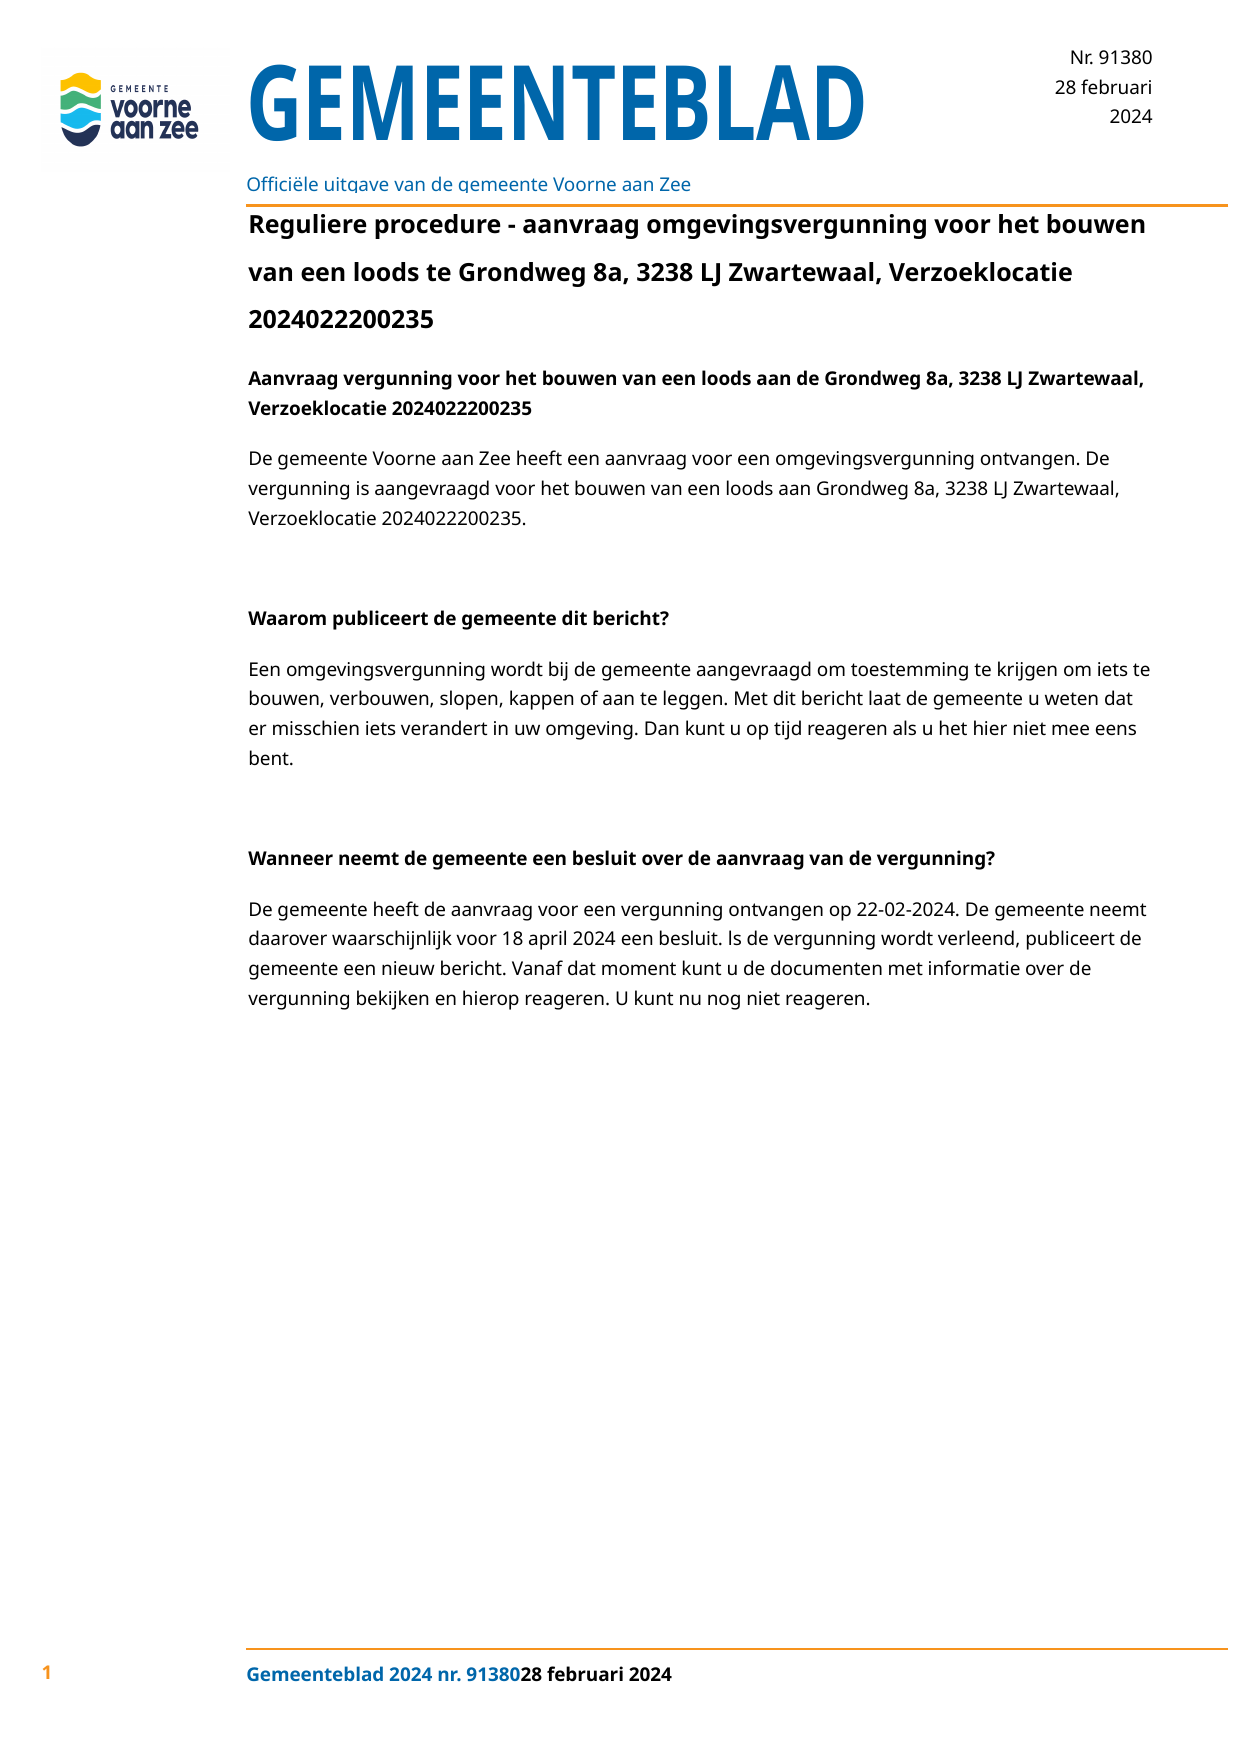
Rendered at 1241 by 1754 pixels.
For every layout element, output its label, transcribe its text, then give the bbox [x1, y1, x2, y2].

text Wanneer neemt de gemeente een besluit over de aanvraag van de vergunning? [248, 846, 1152, 871]
text Waarom publiceert de gemeente dit bericht? [248, 606, 1152, 631]
text De gemeente heeft de aanvraag voor een vergunning ontvangen op 22-02-2024. De gemeente neemt daarover waarschijnlijk voor 18 april 2024 een besluit. ls de vergunning wordt verleend, publiceert de gemeente een nieuw bericht. Vanaf dat moment kunt u de documenten met informatie over de vergunning bekijken en hierop reageren. U kunt nu nog niet reageren. [248, 896, 1152, 1010]
text De gemeente Voorne aan Zee heeft een aanvraag voor een omgevingsvergunning ontvangen. De vergunning is aangevraagd voor het bouwen van een loods aan Grondweg 8a, 3238 LJ Zwartewaal, Verzoeklocatie 2024022200235. [248, 446, 1152, 530]
picture [41, 47, 231, 172]
text Aanvraag vergunning voor het bouwen van een loods aan de Grondweg 8a, 3238 LJ Zwartewaal, Verzoeklocatie 2024022200235 [248, 366, 1152, 421]
text Reguliere procedure - aanvraag omgevingsvergunning voor het bouwen van een loods te Grondweg 8a, 3238 LJ Zwartewaal, Verzoeklocatie 2024022200235 [248, 207, 1152, 336]
text Een omgevingsvergunning wordt bij de gemeente aangevraagd om toestemming te krijgen om iets te bouwen, verbouwen, slopen, kappen of aan te leggen. Met dit bericht laat de gemeente u weten dat er misschien iets verandert in uw omgeving. Dan kunt u op tijd reageren als u het hier niet mee eens bent. [248, 656, 1152, 770]
